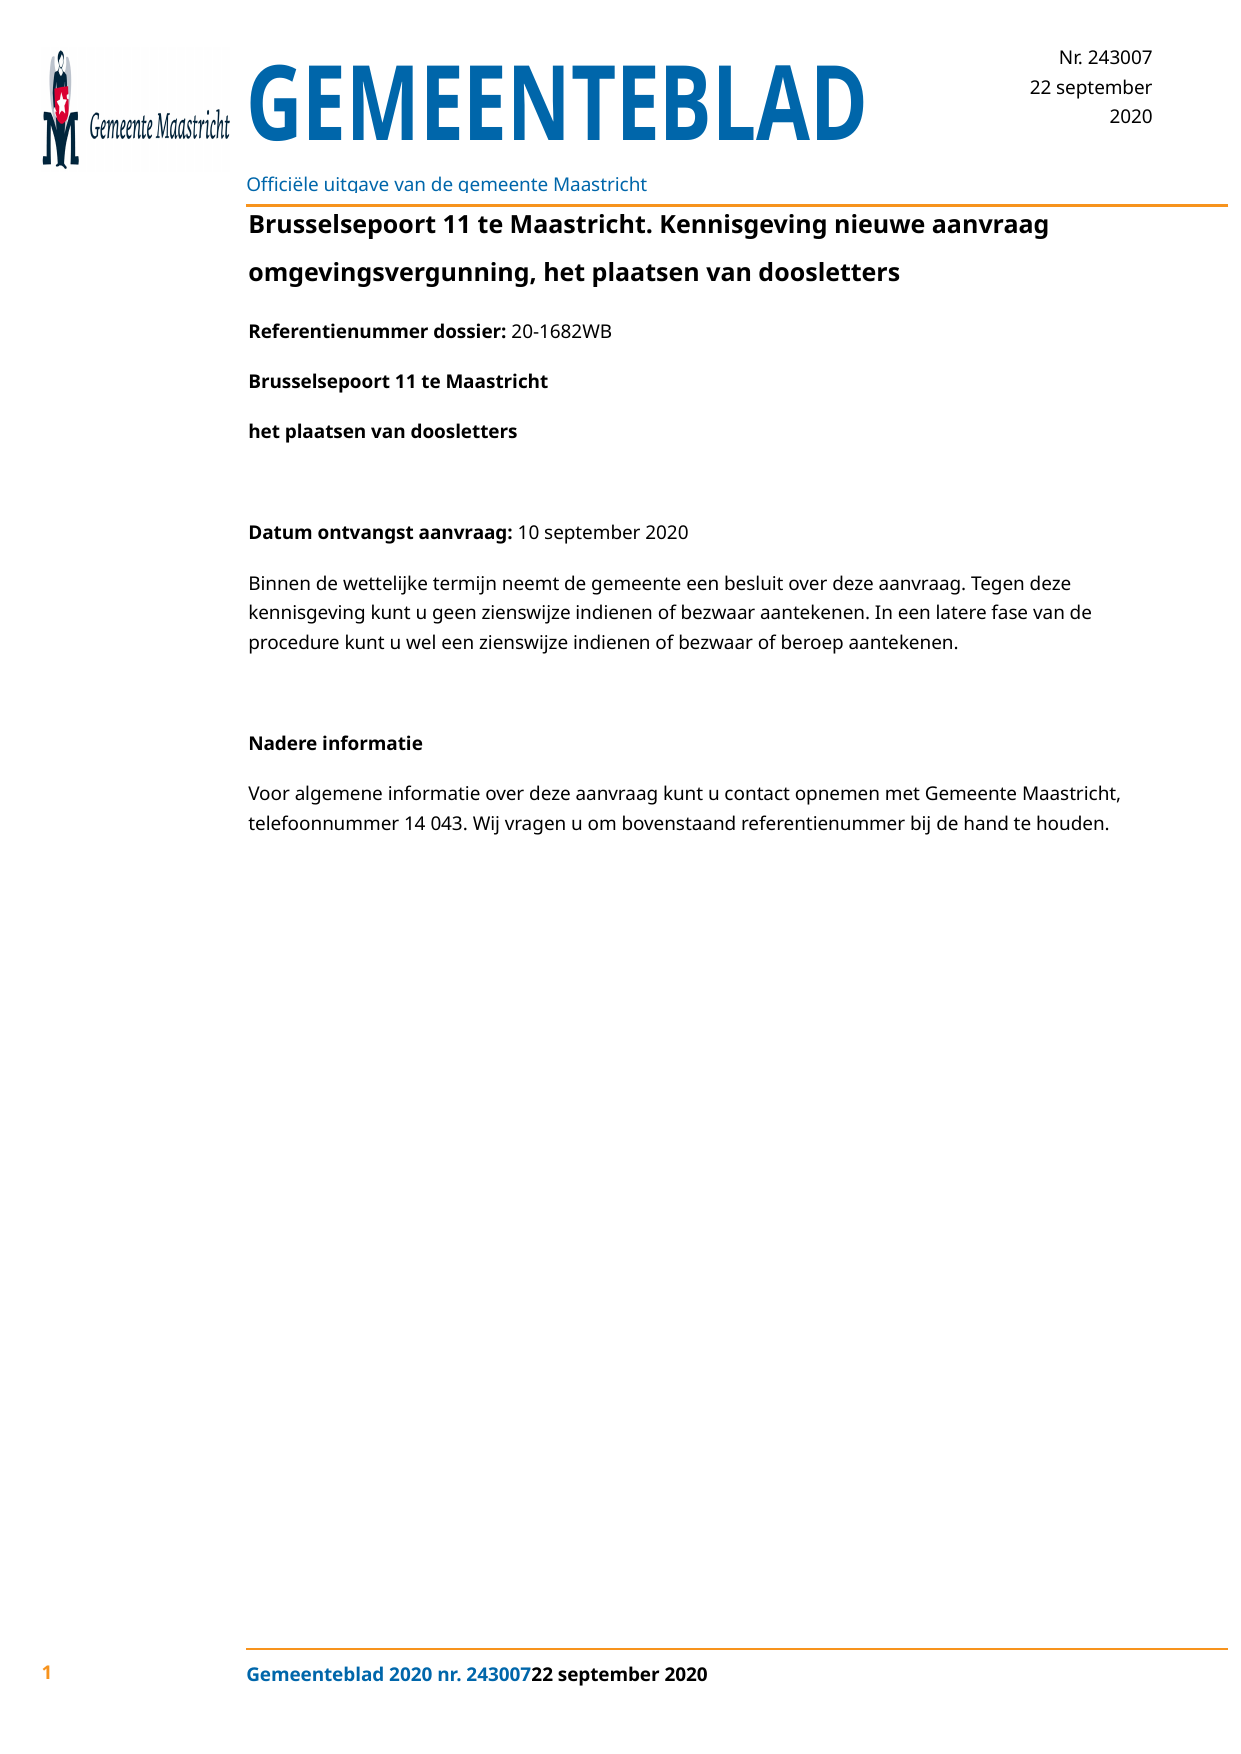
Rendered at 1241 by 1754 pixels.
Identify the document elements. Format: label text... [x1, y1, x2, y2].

text Binnen de wettelijke termijn neemt de gemeente een besluit over deze aanvraag. Tegen deze kennisgeving kunt u geen zienswijze indienen of bezwaar aantekenen. In een latere fase van de procedure kunt u wel een zienswijze indienen of bezwaar of beroep aantekenen. [248, 570, 1152, 655]
text Brusselsepoort 11 te Maastricht. Kennisgeving nieuwe aanvraag omgevingsvergunning, het plaatsen van doosletters [248, 207, 1152, 288]
text Brusselsepoort 11 te Maastricht [248, 368, 1152, 394]
text Referentienummer dossier: 20-1682WB [248, 318, 1152, 344]
text het plaatsen van doosletters [248, 419, 1152, 444]
text Nadere informatie [248, 730, 1152, 756]
text Datum ontvangst aanvraag: 10 september 2020 [248, 519, 1152, 545]
text Voor algemene informatie over deze aanvraag kunt u contact opnemen met Gemeente Maastricht, telefoonnummer 14 043. Wij vragen u om bovenstaand referentienummer bij de hand te houden. [248, 780, 1152, 836]
picture [41, 47, 231, 172]
